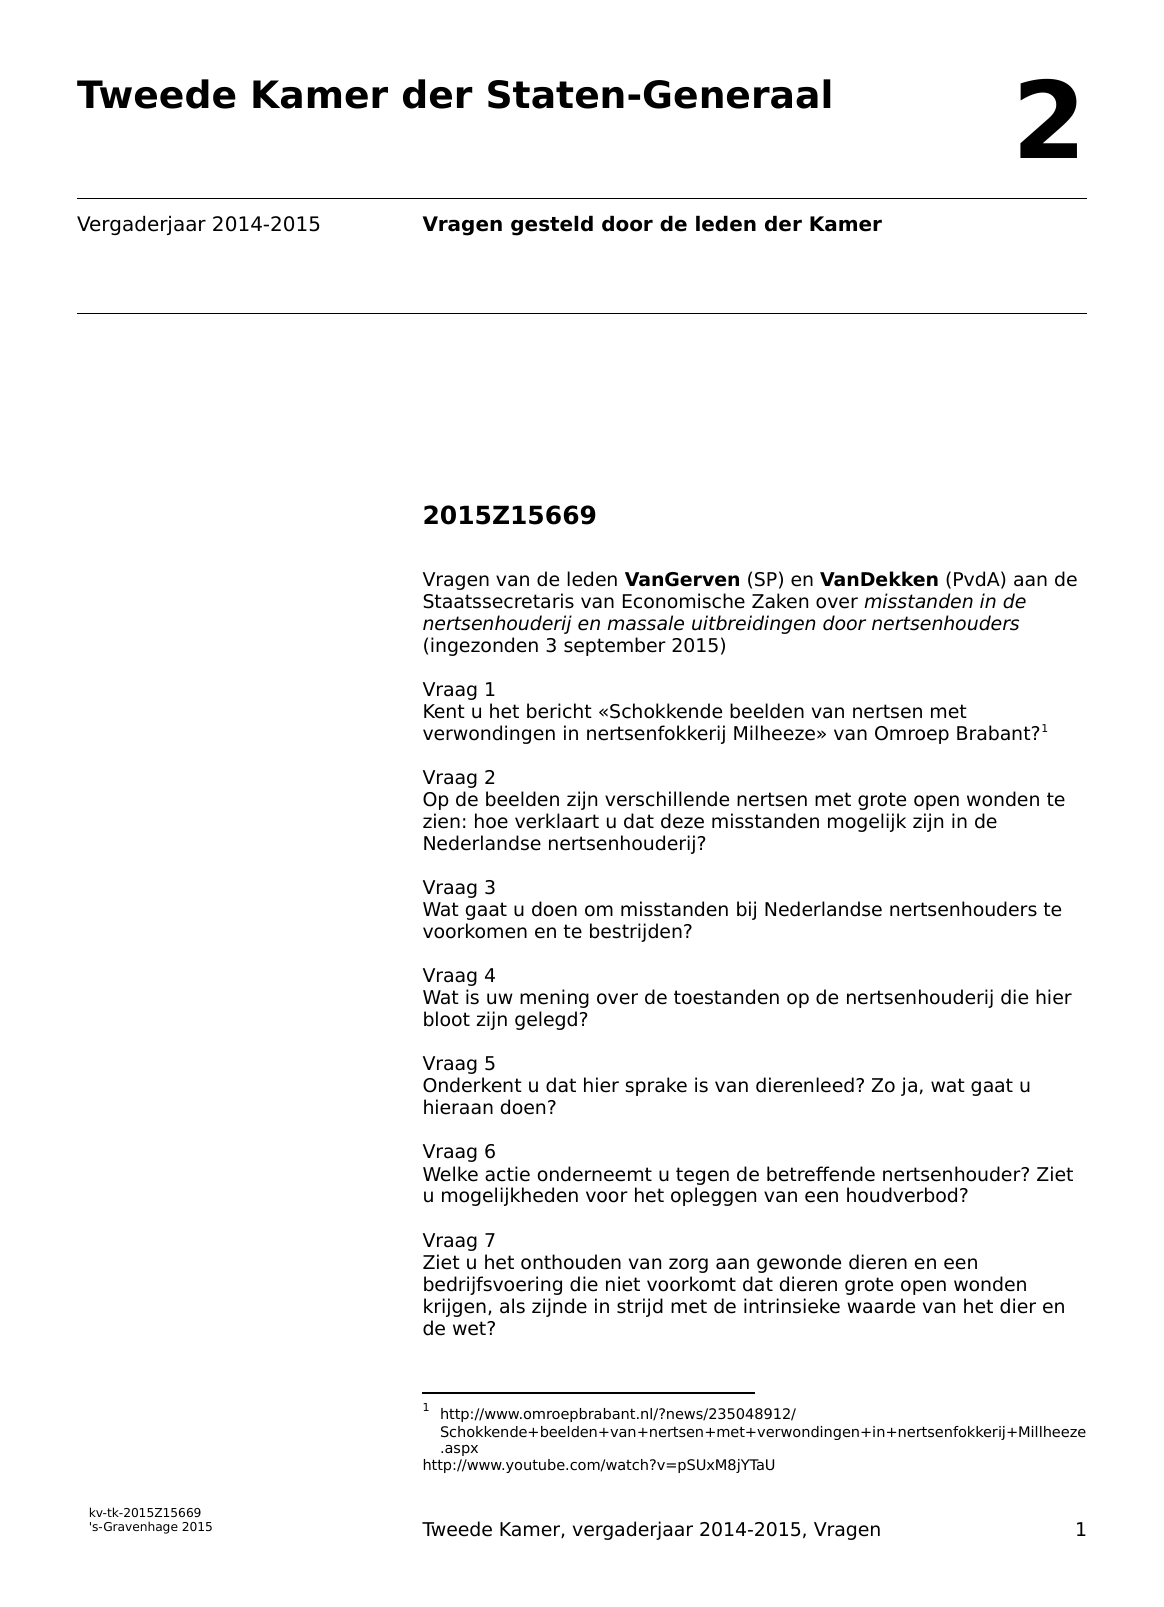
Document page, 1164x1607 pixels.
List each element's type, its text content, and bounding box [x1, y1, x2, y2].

table_cell Vergaderjaar 2014-2015 [77, 199, 422, 313]
text Vraag 1 [422, 679, 1087, 701]
text Vraag 5 [422, 1053, 1087, 1075]
text Welke actie onderneemt u tegen de betreffende nertsenhouder? Ziet u mogelijkheden voor het opleggen van een houdverbod? [422, 1163, 1087, 1207]
text Kent u het bericht «Schokkende beelden van nertsen met verwondingen in nertsenfokkerij Milheeze» van Omroep Brabant? [422, 701, 1087, 745]
text 's-Gravenhage 2015 [88, 1520, 323, 1534]
text Ziet u het onthouden van zorg aan gewonde dieren en een bedrijfsvoering die niet voorkomt dat dieren grote open wonden krijgen, als zijnde in strijd met de intrinsieke waarde van het dier en de wet? [422, 1252, 1087, 1339]
text Vragen van de leden VanGerven (SP) en VanDekken (PvdA) aan de Staatssecretaris van Economische Zaken over misstanden in de nertsenhouderij en massale uitbreidingen door nertsenhouders (ingezonden 3 september 2015) [422, 569, 1087, 657]
text 2015Z15669 [422, 501, 1087, 531]
table_header Tweede Kamer der Staten-Generaal [77, 59, 886, 198]
text kv-tk-2015Z15669 [88, 1506, 323, 1520]
text Op de beelden zijn verschillende nertsen met grote open wonden te zien: hoe verklaart u dat deze misstanden mogelijk zijn in de Nederlandse nertsenhouderij? [422, 789, 1087, 855]
text Wat is uw mening over de toestanden op de nertsenhouderij die hier bloot zijn gelegd? [422, 987, 1087, 1031]
text Vraag 6 [422, 1141, 1087, 1163]
table_cell Vragen gesteld door de leden der Kamer [422, 199, 1087, 313]
text http://www.youtube.com/watch?v=pSUxM8jYTaU [422, 1457, 1087, 1474]
text Vraag 7 [422, 1229, 1087, 1252]
text Vraag 4 [422, 965, 1087, 987]
text Vraag 3 [422, 877, 1087, 899]
text Vraag 2 [422, 767, 1087, 789]
text Onderkent u dat hier sprake is van dierenleed? Zo ja, wat gaat u hieraan doen? [422, 1075, 1087, 1119]
text Wat gaat u doen om misstanden bij Nederlandse nertsenhouders te voorkomen en te bestrijden? [422, 899, 1087, 943]
table_header 2 [886, 59, 1087, 198]
text http://www.omroepbrabant.nl/?news/235048912/Schokkende+beelden+van+nertsen+met+verwondingen+in+nertsenfokkerij+Millheeze.aspx [422, 1402, 1087, 1457]
